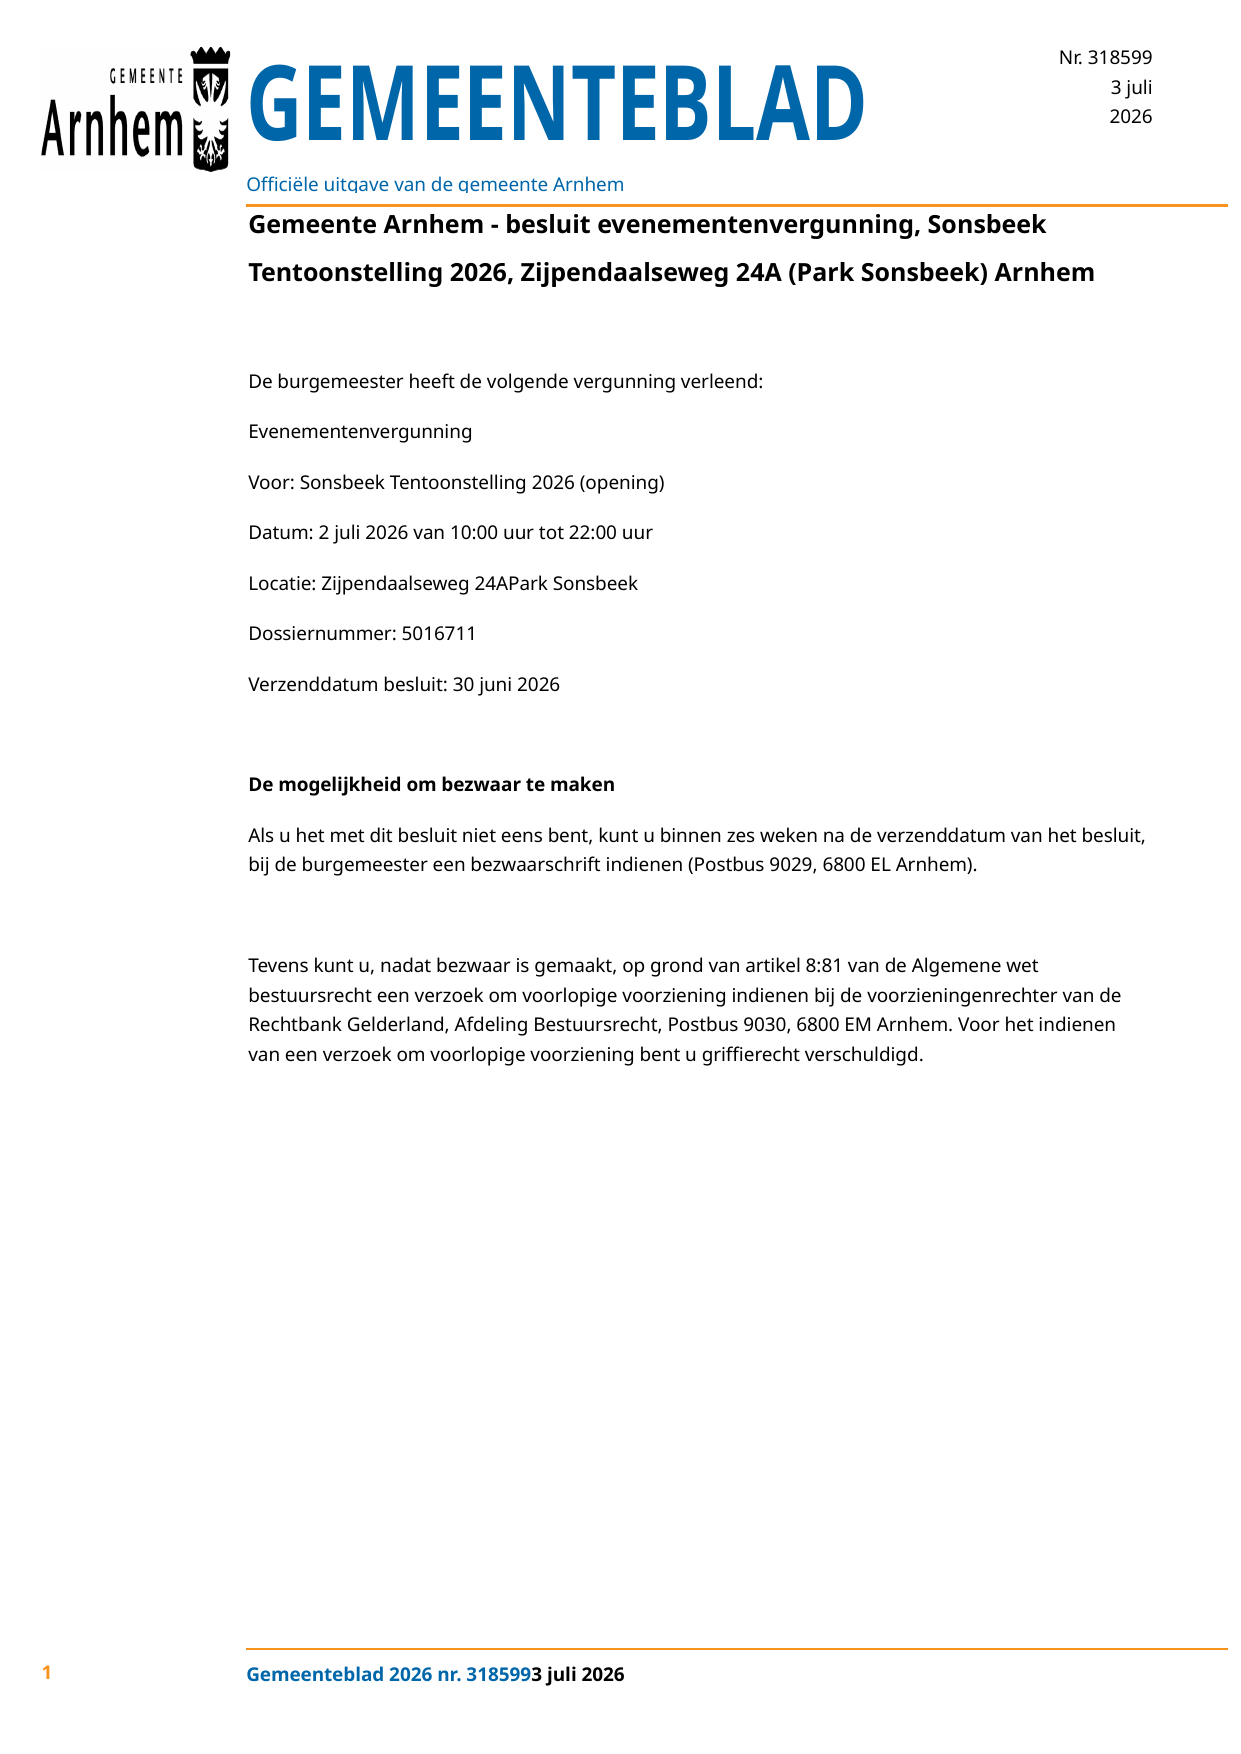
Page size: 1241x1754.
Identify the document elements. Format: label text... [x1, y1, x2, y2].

text De burgemeester heeft de volgende vergunning verleend: [248, 368, 1152, 394]
text Dossiernummer: 5016711 [248, 620, 1152, 646]
text Voor: Sonsbeek Tentoonstelling 2026 (opening) [248, 469, 1152, 495]
text Als u het met dit besluit niet eens bent, kunt u binnen zes weken na de verzenddatum van het besluit, bij de burgemeester een bezwaarschrift indienen (Postbus 9029, 6800 EL Arnhem). [248, 822, 1152, 877]
text Gemeente Arnhem - besluit evenementenvergunning, Sonsbeek Tentoonstelling 2026, Zijpendaalseweg 24A (Park Sonsbeek) Arnhem [248, 207, 1152, 288]
text Datum: 2 juli 2026 van 10:00 uur tot 22:00 uur [248, 519, 1152, 545]
text Locatie: Zijpendaalseweg 24APark Sonsbeek [248, 570, 1152, 596]
text Evenementenvergunning [248, 419, 1152, 444]
text De mogelijkheid om bezwaar te maken [248, 772, 1152, 797]
picture [41, 47, 231, 172]
text Verzenddatum besluit: 30 juni 2026 [248, 671, 1152, 697]
text Tevens kunt u, nadat bezwaar is gemaakt, op grond van artikel 8:81 van de Algemene wet bestuursrecht een verzoek om voorlopige voorziening indienen bij de voorzieningenrechter van de Rechtbank Gelderland, Afdeling Bestuursrecht, Postbus 9030, 6800 EM Arnhem. Voor het indienen van een verzoek om voorlopige voorziening bent u griffierecht verschuldigd. [248, 952, 1152, 1067]
